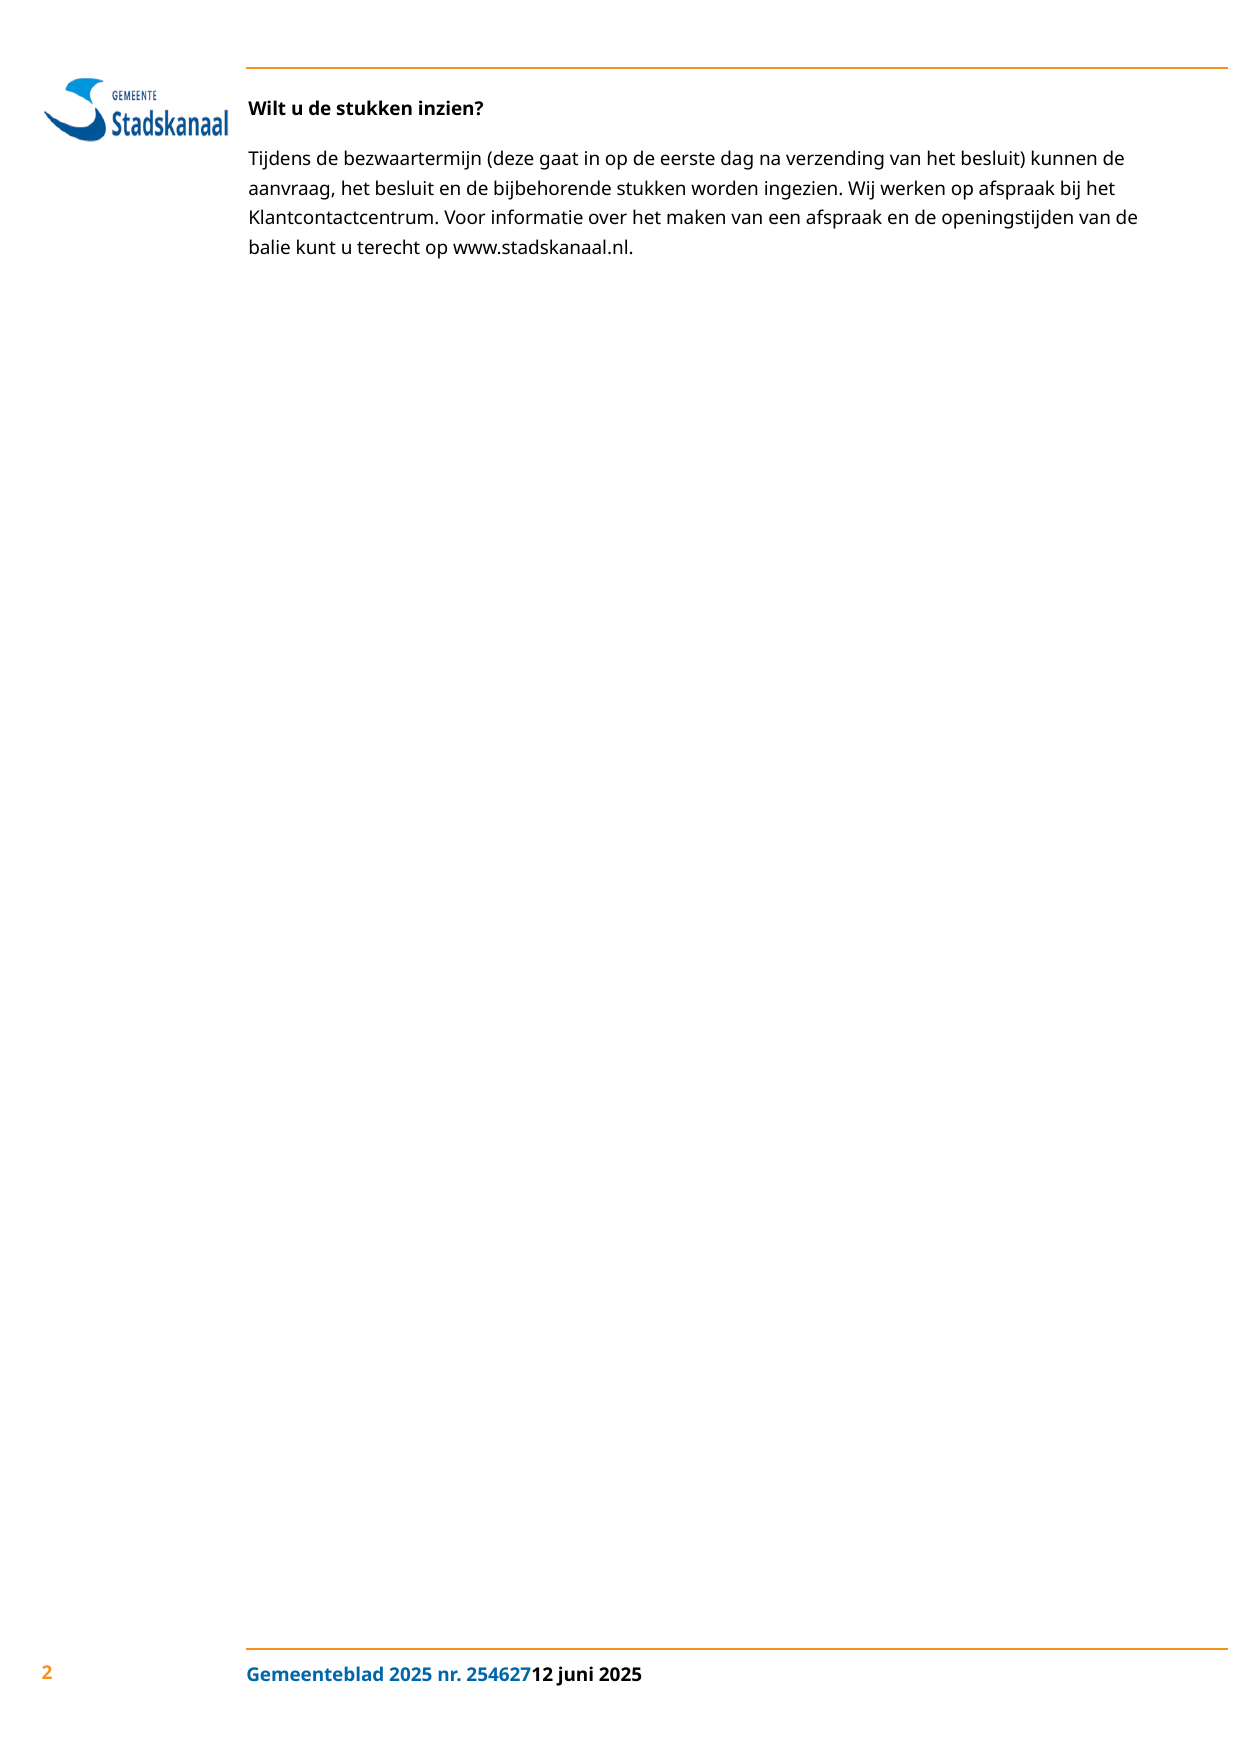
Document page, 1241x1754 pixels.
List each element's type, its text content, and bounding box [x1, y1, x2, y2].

text Tijdens de bezwaartermijn (deze gaat in op de eerste dag na verzending van het besluit) kunnen de aanvraag, het besluit en de bijbehorende stukken worden ingezien. Wij werken op afspraak bij het Klantcontactcentrum. Voor informatie over het maken van een afspraak en de openingstijden van de balie kunt u terecht op www.stadskanaal.nl. [248, 145, 1152, 260]
text Wilt u de stukken inzien? [248, 95, 1152, 121]
picture [41, 47, 231, 172]
